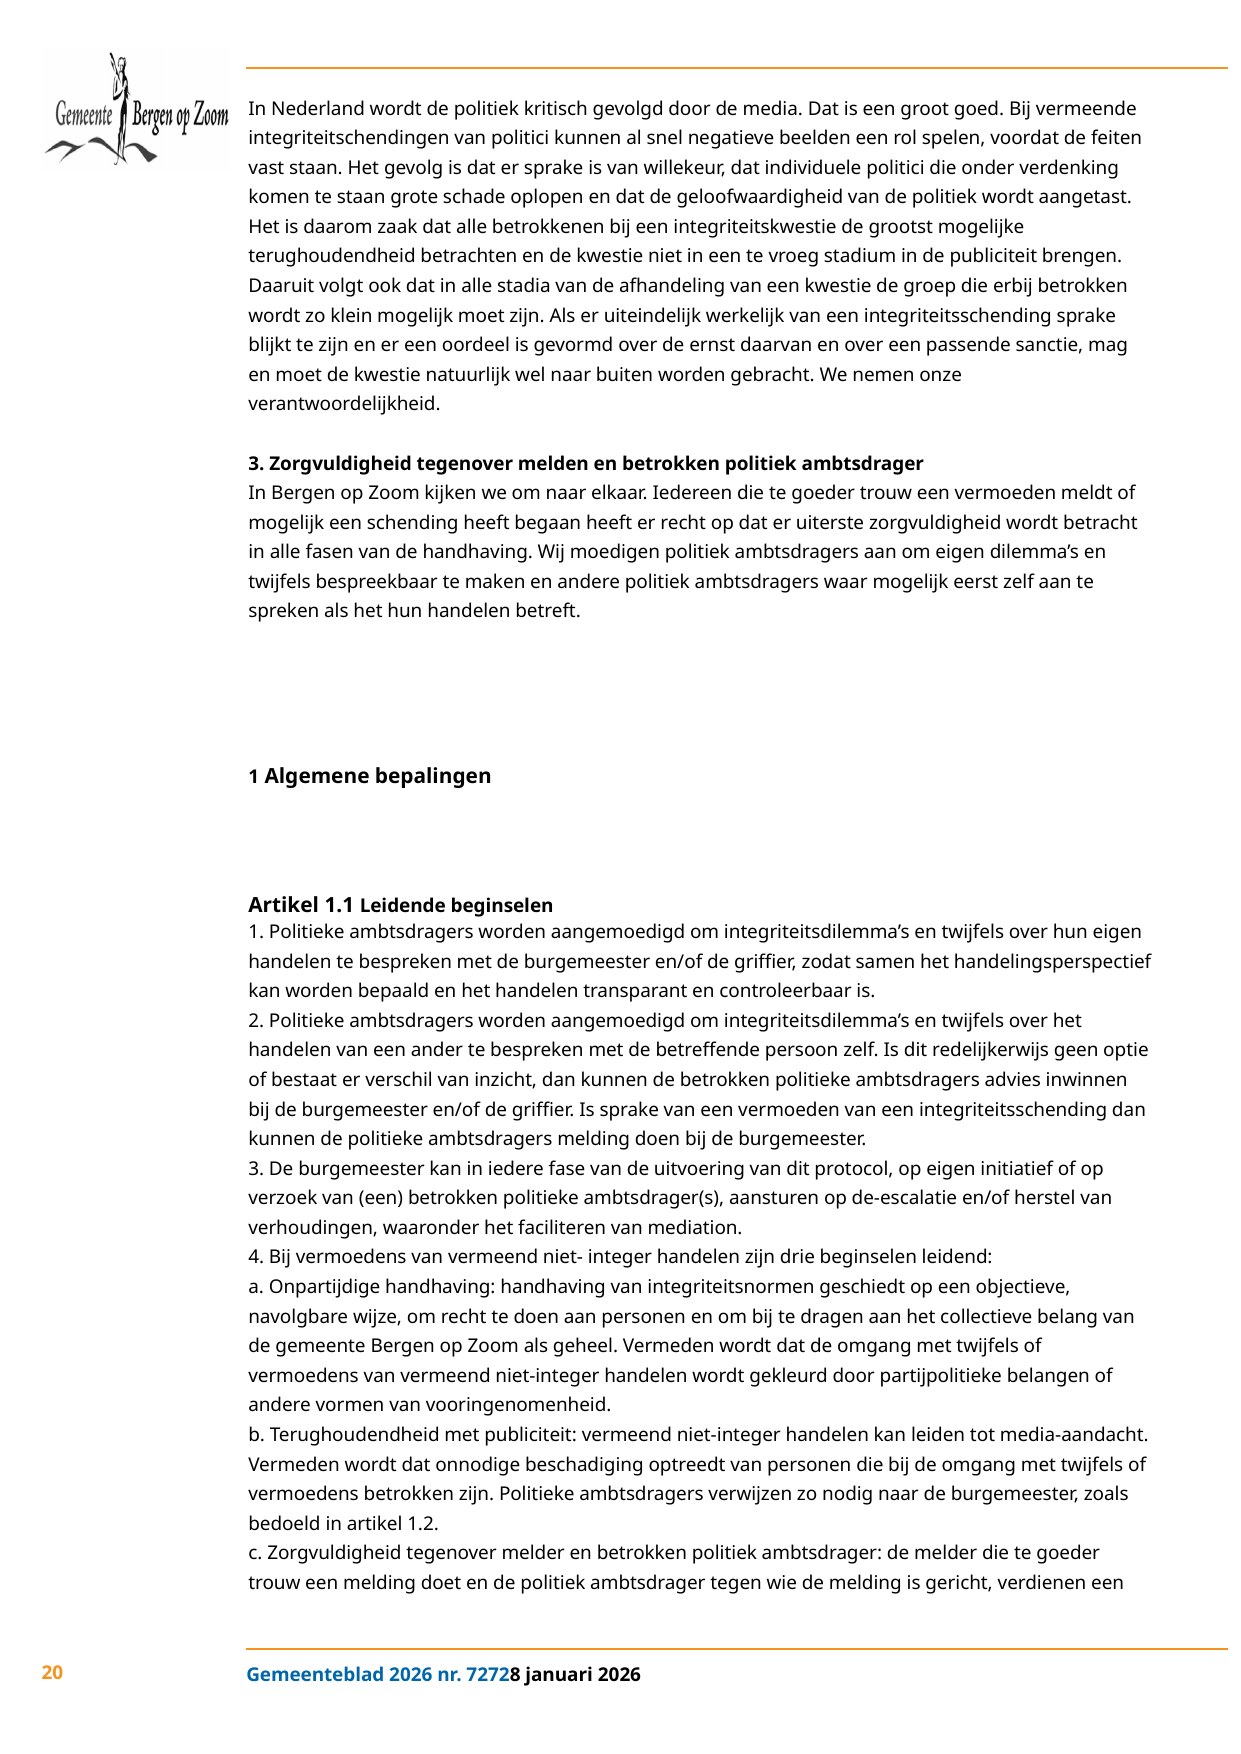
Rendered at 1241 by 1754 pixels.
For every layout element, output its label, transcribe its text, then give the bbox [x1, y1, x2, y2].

text c. Zorgvuldigheid tegenover melder en betrokken politiek ambtsdrager: de melder die te goeder trouw een melding doet en de politiek ambtsdrager tegen wie de melding is gericht, verdienen een [248, 1539, 1152, 1595]
text In Nederland wordt de politiek kritisch gevolgd door de media. Dat is een groot goed. Bij vermeende integriteitschendingen van politici kunnen al snel negatieve beelden een rol spelen, voordat de feiten vast staan. Het gevolg is dat er sprake is van willekeur, dat individuele politici die onder verdenking komen te staan grote schade oplopen en dat de geloofwaardigheid van de politiek wordt aangetast. Het is daarom zaak dat alle betrokkenen bij een integriteitskwestie de grootst mogelijke terughoudendheid betrachten en de kwestie niet in een te vroeg stadium in de publiciteit brengen. Daaruit volgt ook dat in alle stadia van de afhandeling van een kwestie de groep die erbij betrokken wordt zo klein mogelijk moet zijn. Als er uiteindelijk werkelijk van een integriteitsschending sprake blijkt te zijn en er een oordeel is gevormd over de ernst daarvan en over een passende sanctie, mag en moet de kwestie natuurlijk wel naar buiten worden gebracht. We nemen onze verantwoordelijkheid. [248, 95, 1152, 416]
text Artikel 1.1 Leidende beginselen [248, 890, 1152, 918]
text a. Onpartijdige handhaving: handhaving van integriteitsnormen geschiedt op een objectieve, navolgbare wijze, om recht te doen aan personen en om bij te dragen aan het collectieve belang van de gemeente Bergen op Zoom als geheel. Vermeden wordt dat de omgang met twijfels of vermoedens van vermeend niet-integer handelen wordt gekleurd door partijpolitieke belangen of andere vormen van vooringenomenheid. [248, 1273, 1152, 1417]
text 3. De burgemeester kan in iedere fase van de uitvoering van dit protocol, op eigen initiatief of op verzoek van (een) betrokken politieke ambtsdrager(s), aansturen op de-escalatie en/of herstel van verhoudingen, waaronder het faciliteren van mediation. [248, 1155, 1152, 1240]
text b. Terughoudendheid met publiciteit: vermeend niet-integer handelen kan leiden tot media-aandacht. Vermeden wordt dat onnodige beschadiging optreedt van personen die bij de omgang met twijfels of vermoedens betrokken zijn. Politieke ambtsdragers verwijzen zo nodig naar de burgemeester, zoals bedoeld in artikel 1.2. [248, 1421, 1152, 1536]
text 1. Politieke ambtsdragers worden aangemoedigd om integriteitsdilemma’s en twijfels over hun eigen handelen te bespreken met de burgemeester en/of de griffier, zodat samen het handelingsperspectief kan worden bepaald en het handelen transparant en controleerbaar is. [248, 918, 1152, 1003]
text 3. Zorgvuldigheid tegenover melden en betrokken politiek ambtsdrager [248, 450, 1152, 476]
text 1 Algemene bepalingen [248, 762, 1152, 790]
text 2. Politieke ambtsdragers worden aangemoedigd om integriteitsdilemma’s en twijfels over het handelen van een ander te bespreken met de betreffende persoon zelf. Is dit redelijkerwijs geen optie of bestaat er verschil van inzicht, dan kunnen de betrokken politieke ambtsdragers advies inwinnen bij de burgemeester en/of de griffier. Is sprake van een vermoeden van een integriteitsschending dan kunnen de politieke ambtsdragers melding doen bij de burgemeester. [248, 1007, 1152, 1151]
text 4. Bij vermoedens van vermeend niet- integer handelen zijn drie beginselen leidend: [248, 1244, 1152, 1269]
text In Bergen op Zoom kijken we om naar elkaar. Iedereen die te goeder trouw een vermoeden meldt of mogelijk een schending heeft begaan heeft er recht op dat er uiterste zorgvuldigheid wordt betracht in alle fasen van de handhaving. Wij moedigen politiek ambtsdragers aan om eigen dilemma’s en twijfels bespreekbaar te maken en andere politiek ambtsdragers waar mogelijk eerst zelf aan te spreken als het hun handelen betreft. [248, 479, 1152, 623]
picture [41, 47, 231, 172]
